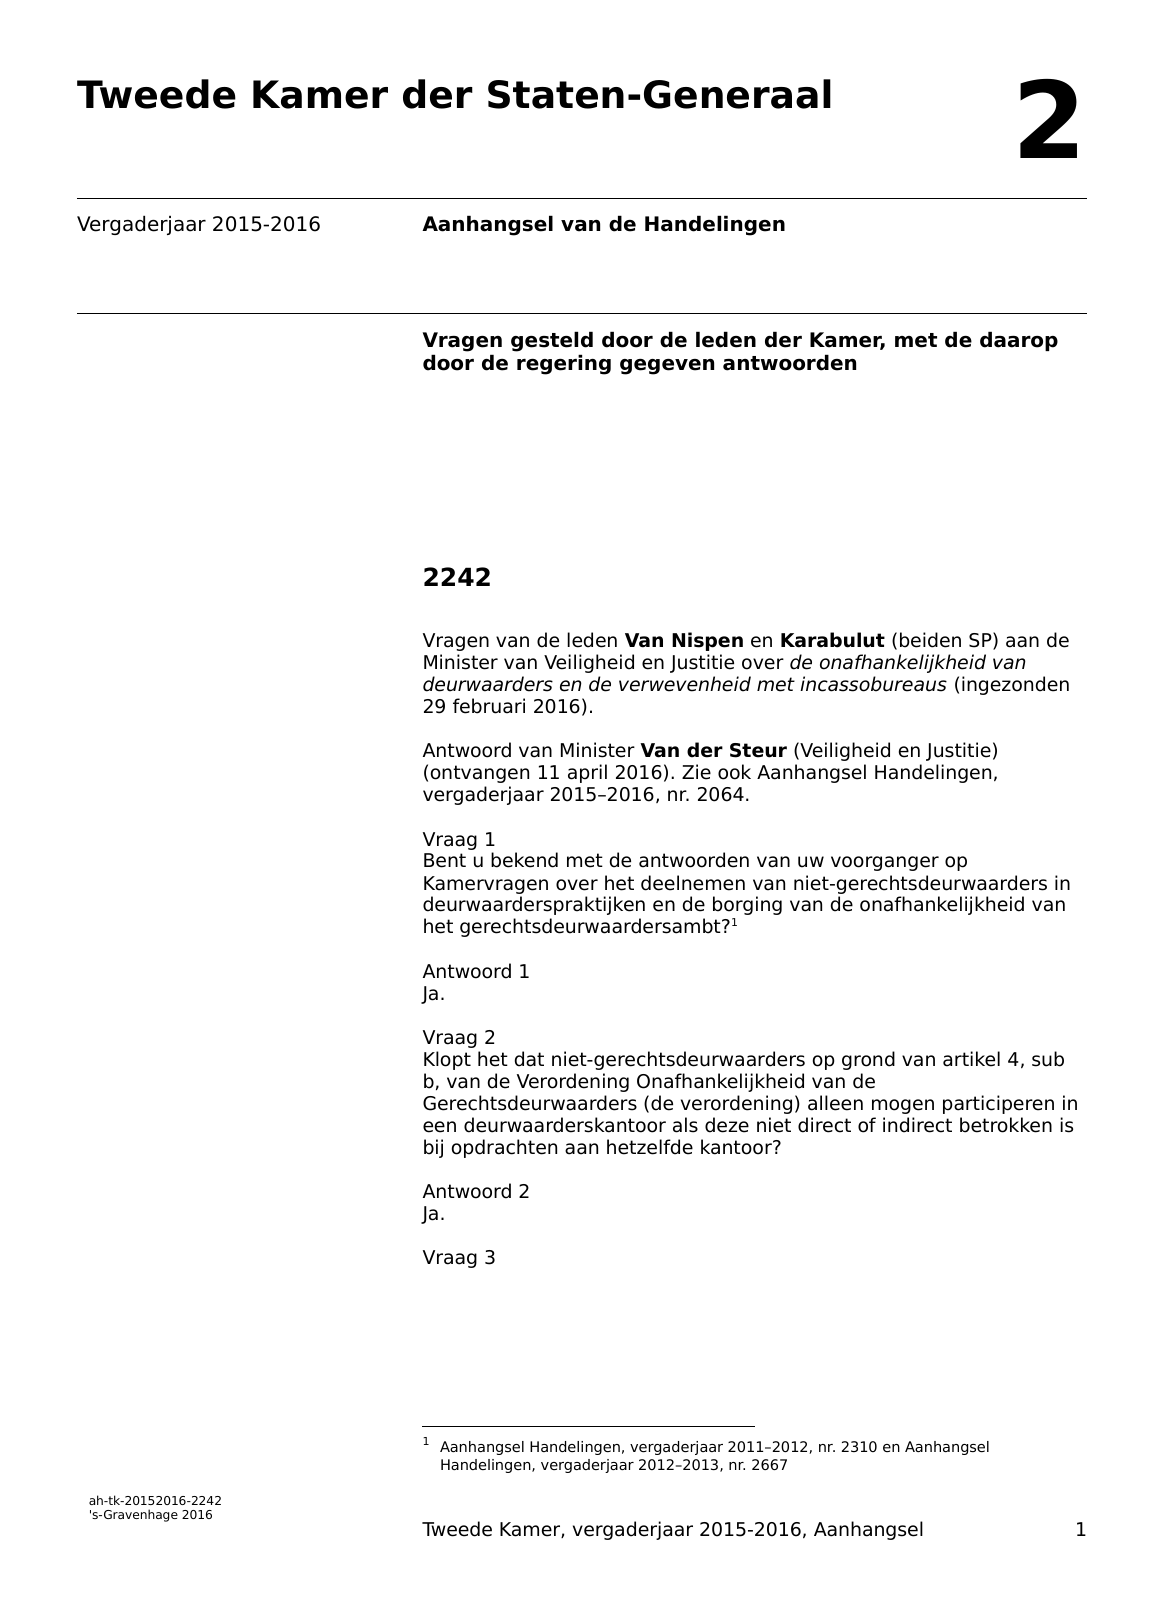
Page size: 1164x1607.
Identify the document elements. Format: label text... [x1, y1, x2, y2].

text Ja. [422, 1203, 1087, 1225]
table_header 2 [886, 59, 1087, 198]
table_cell Vergaderjaar 2015-2016 [77, 199, 422, 313]
table_header Tweede Kamer der Staten-Generaal [77, 59, 886, 198]
text Klopt het dat niet-gerechtsdeurwaarders op grond van artikel 4, sub b, van de Verordening Onafhankelijkheid van de Gerechtsdeurwaarders (de verordening) alleen mogen participeren in een deurwaarderskantoor als deze niet direct of indirect betrokken is bij opdrachten aan hetzelfde kantoor? [422, 1049, 1087, 1158]
text 2242 [422, 563, 1087, 592]
text Bent u bekend met de antwoorden van uw voorganger op Kamervragen over het deelnemen van niet-gerechtsdeurwaarders in deurwaarderspraktijken en de borging van de onafhankelijkheid van het gerechtsdeurwaardersambt? [422, 850, 1087, 938]
text Aanhangsel Handelingen, vergaderjaar 2011–2012, nr. 2310 en Aanhangsel Handelingen, vergaderjaar 2012–2013, nr. 2667 [422, 1435, 1087, 1474]
text Antwoord 1 [422, 961, 1087, 982]
text Ja. [422, 982, 1087, 1004]
text Antwoord 2 [422, 1181, 1087, 1203]
table_cell Aanhangsel van de Handelingen [422, 199, 1087, 313]
text ah-tk-20152016-2242 [88, 1494, 323, 1508]
table_cell Vragen gesteld door de leden der Kamer, met de daarop door de regering gegeven antwoorden [422, 314, 1087, 375]
table_cell [77, 314, 422, 375]
text Vraag 1 [422, 828, 1087, 850]
text Vragen van de leden Van Nispen en Karabulut (beiden SP) aan de Minister van Veiligheid en Justitie over de onafhankelijkheid van deurwaarders en de verwevenheid met incassobureaus (ingezonden 29 februari 2016). [422, 630, 1087, 718]
text Vraag 2 [422, 1027, 1087, 1049]
text 's-Gravenhage 2016 [88, 1508, 323, 1522]
text Antwoord van Minister Van der Steur (Veiligheid en Justitie) (ontvangen 11 april 2016). Zie ook Aanhangsel Handelingen, vergaderjaar 2015–2016, nr. 2064. [422, 740, 1087, 806]
text Vraag 3 [422, 1247, 1087, 1269]
